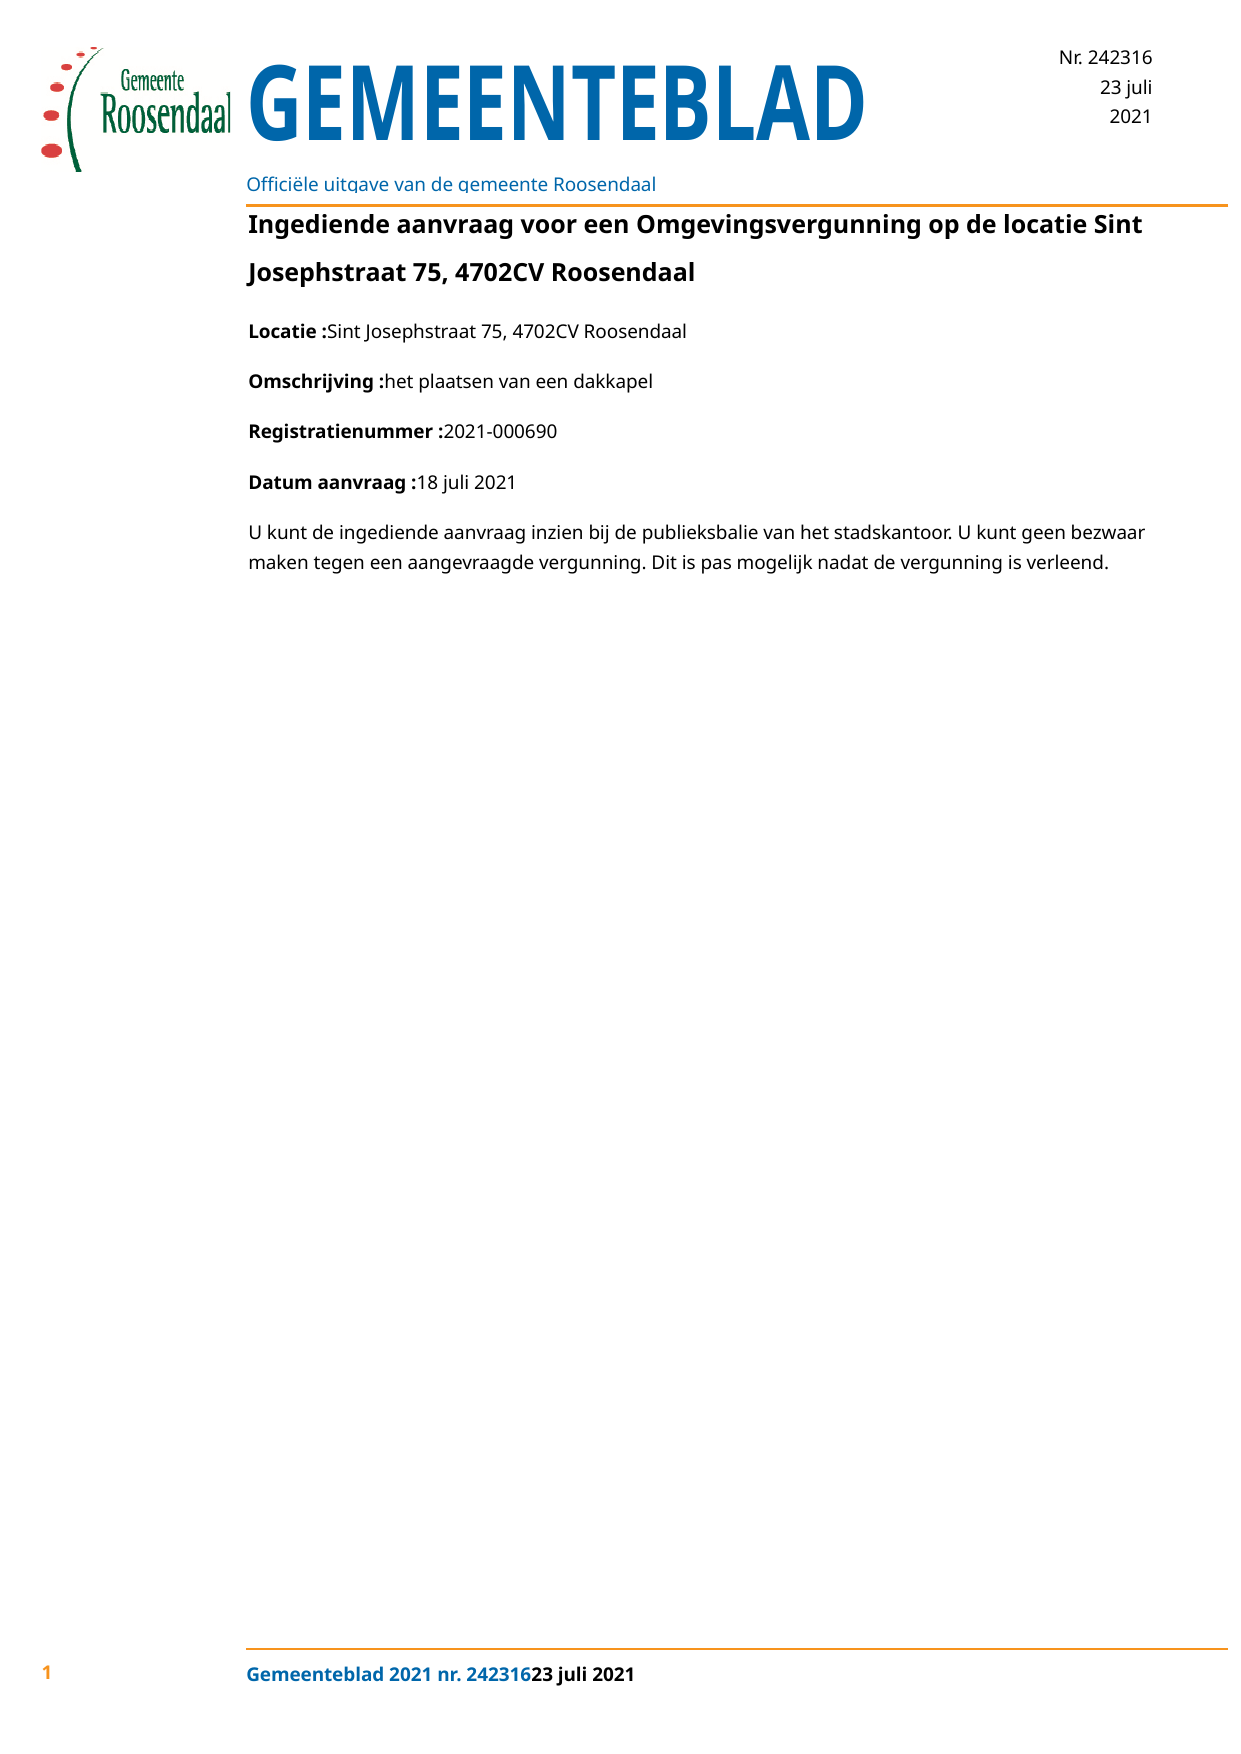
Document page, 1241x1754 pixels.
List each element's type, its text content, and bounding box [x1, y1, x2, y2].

text Omschrijving :het plaatsen van een dakkapel [248, 368, 1152, 394]
text Registratienummer :2021-000690 [248, 419, 1152, 444]
picture [41, 47, 231, 172]
text Locatie :Sint Josephstraat 75, 4702CV Roosendaal [248, 318, 1152, 344]
text Datum aanvraag :18 juli 2021 [248, 469, 1152, 495]
text U kunt de ingediende aanvraag inzien bij de publieksbalie van het stadskantoor. U kunt geen bezwaar maken tegen een aangevraagde vergunning. Dit is pas mogelijk nadat de vergunning is verleend. [248, 519, 1152, 575]
text Ingediende aanvraag voor een Omgevingsvergunning op de locatie Sint Josephstraat 75, 4702CV Roosendaal [248, 207, 1152, 288]
